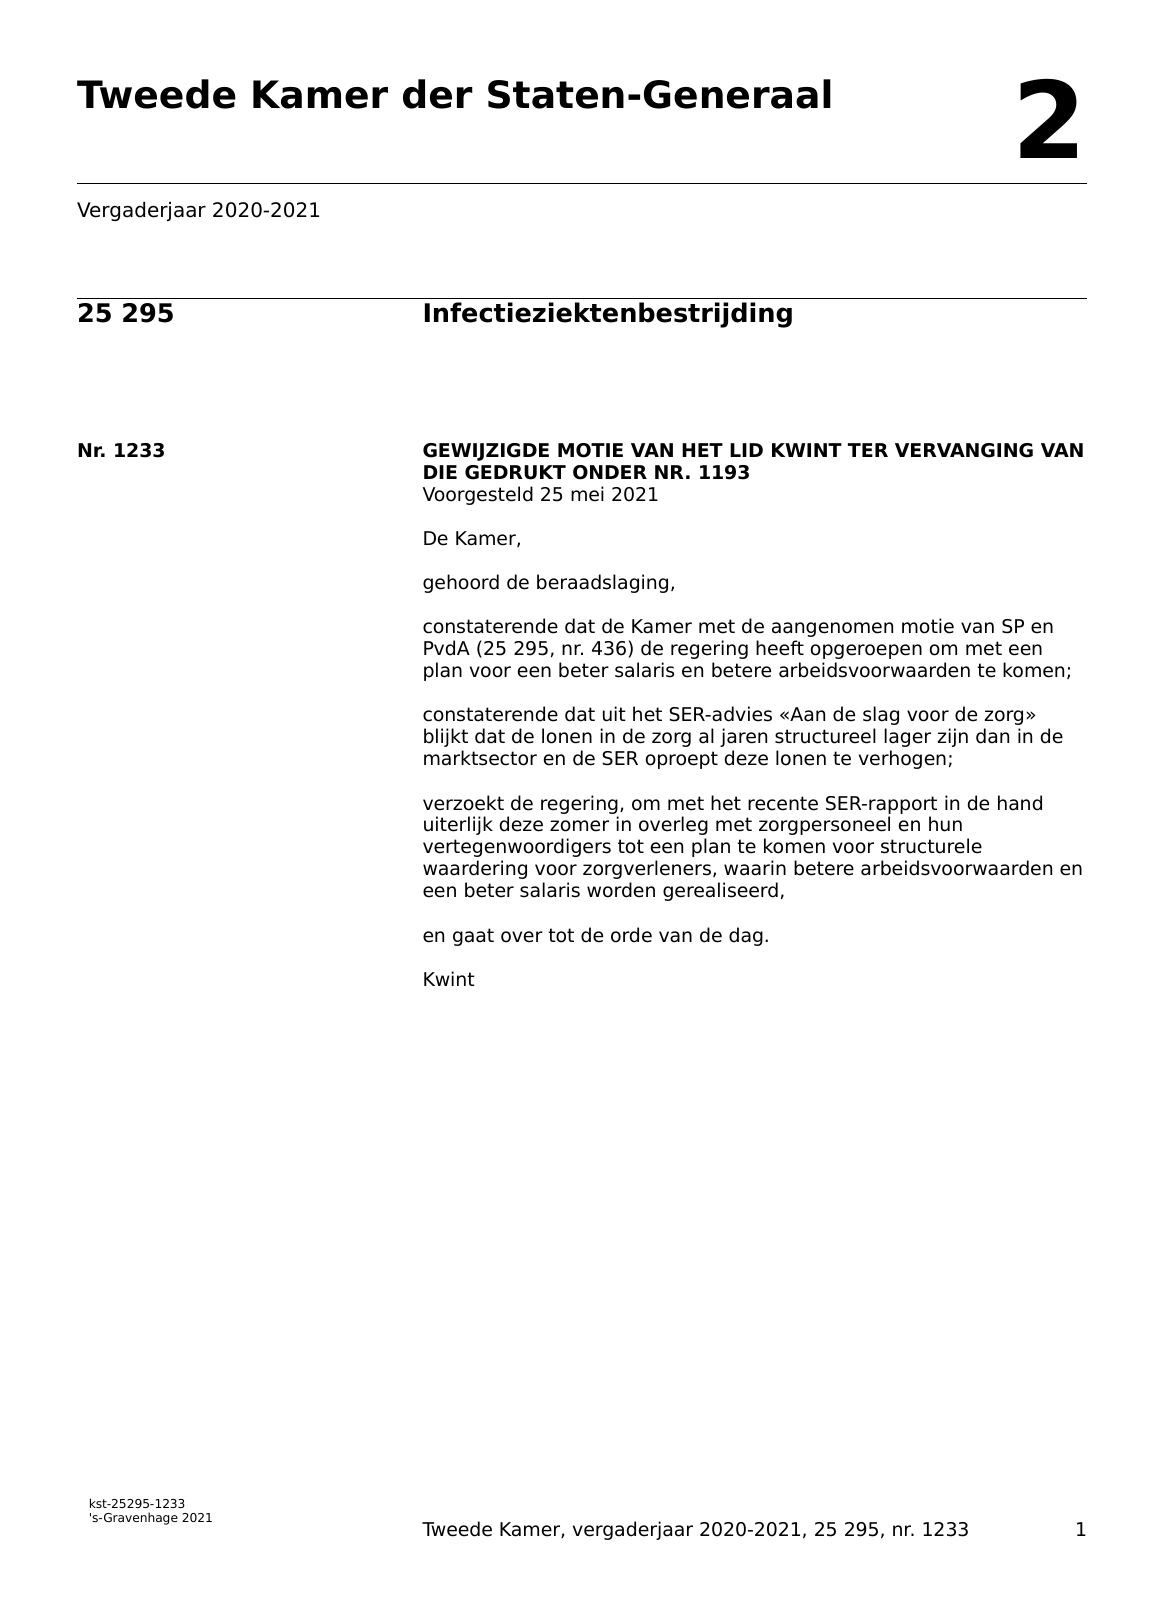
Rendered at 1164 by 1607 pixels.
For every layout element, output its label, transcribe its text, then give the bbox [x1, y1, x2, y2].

text verzoekt de regering, om met het recente SER-rapport in de hand uiterlijk deze zomer in overleg met zorgpersoneel en hun vertegenwoordigers tot een plan te komen voor structurele waardering voor zorgverleners, waarin betere arbeidsvoorwaarden en een beter salaris worden gerealiseerd, [422, 792, 1087, 902]
text kst-25295-1233 [88, 1497, 323, 1511]
text gehoord de beraadslaging, [422, 572, 1087, 594]
text De Kamer, [422, 528, 1087, 550]
text constaterende dat uit het SER-advies «Aan de slag voor de zorg» blijkt dat de lonen in de zorg al jaren structureel lager zijn dan in de marktsector en de SER oproept deze lonen te verhogen; [422, 704, 1087, 770]
text Kwint [422, 969, 1087, 991]
table_header 2 [886, 59, 1087, 183]
text constaterende dat de Kamer met de aangenomen motie van SP en PvdA (25 295, nr. 436) de regering heeft opgeroepen om met een plan voor een beter salaris en betere arbeidsvoorwaarden te komen; [422, 616, 1087, 682]
subtitle Nr. 1233 GEWIJZIGDE MOTIE VAN HET LID KWINT TER VERVANGING VAN DIE GEDRUKT ONDER NR. 1193 [77, 440, 1087, 484]
table_header Tweede Kamer der Staten-Generaal [77, 59, 886, 183]
text Voorgesteld 25 mei 2021 [422, 484, 1087, 506]
text en gaat over tot de orde van de dag. [422, 924, 1087, 946]
table_cell Vergaderjaar 2020-2021 [77, 184, 1087, 298]
subtitle 25 295 Infectieziektenbestrijding [77, 299, 1087, 329]
text 's-Gravenhage 2021 [88, 1511, 323, 1525]
